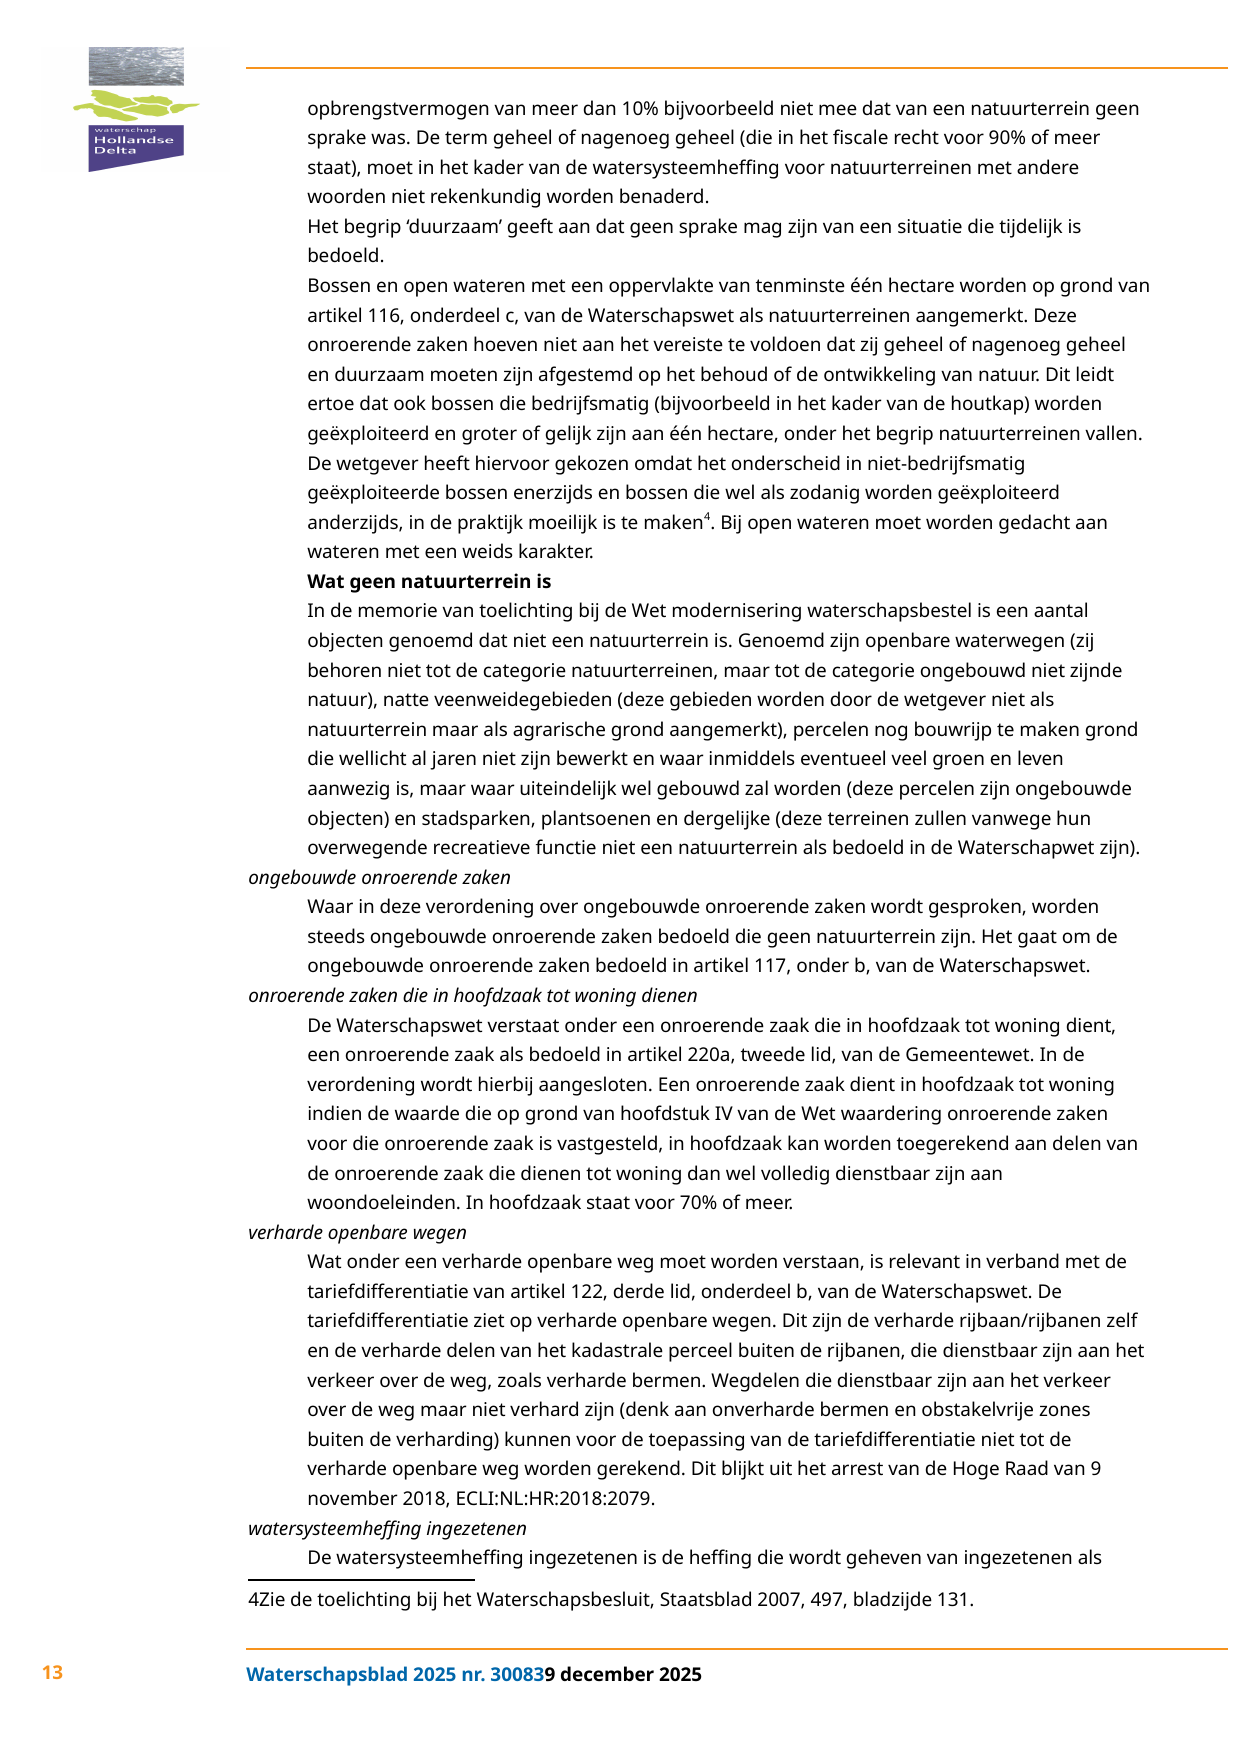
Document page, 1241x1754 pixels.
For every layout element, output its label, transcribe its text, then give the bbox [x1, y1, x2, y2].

list De Waterschapswet verstaat onder een onroerende zaak die in hoofdzaak tot woning dient, een onroerende zaak als bedoeld in artikel 220a, tweede lid, van de Gemeentewet. In de verordening wordt hierbij aangesloten. Een onroerende zaak dient in hoofdzaak tot woning indien de waarde die op grond van hoofdstuk IV van de Wet waardering onroerende zaken voor die onroerende zaak is vastgesteld, in hoofdzaak kan worden toegerekend aan delen van de onroerende zaak die dienen tot woning dan wel volledig dienstbaar zijn aan woondoeleinden. In hoofdzaak staat voor 70% of meer. [248, 1012, 1152, 1215]
text watersysteemheffing ingezetenen [248, 1515, 1152, 1541]
text verharde openbare wegen [248, 1219, 1152, 1245]
text onroerende zaken die in hoofdzaak tot woning dienen [248, 982, 1152, 1008]
picture [41, 47, 231, 172]
list Het begrip ‘duurzaam’ geeft aan dat geen sprake mag zijn van een situatie die tijdelijk is bedoeld. [248, 213, 1152, 268]
list Wat geen natuurterrein is [248, 568, 1152, 594]
list Zie de toelichting bij het Waterschapsbesluit, Staatsblad 2007, 497, bladzijde 131. [248, 1586, 1152, 1612]
list opbrengstvermogen van meer dan 10% bijvoorbeeld niet mee dat van een natuurterrein geen sprake was. De term geheel of nagenoeg geheel (die in het fiscale recht voor 90% of meer staat), moet in het kader van de watersysteemheffing voor natuurterreinen met andere woorden niet rekenkundig worden benaderd. [248, 95, 1152, 209]
text ongebouwde onroerende zaken [248, 864, 1152, 890]
list Waar in deze verordening over ongebouwde onroerende zaken wordt gesproken, worden steeds ongebouwde onroerende zaken bedoeld die geen natuurterrein zijn. Het gaat om de ongebouwde onroerende zaken bedoeld in artikel 117, onder b, van de Waterschapswet. [248, 893, 1152, 978]
list Bossen en open wateren met een oppervlakte van tenminste één hectare worden op grond van artikel 116, onderdeel c, van de Waterschapswet als natuurterreinen aangemerkt. Deze onroerende zaken hoeven niet aan het vereiste te voldoen dat zij geheel of nagenoeg geheel en duurzaam moeten zijn afgestemd op het behoud of de ontwikkeling van natuur. Dit leidt ertoe dat ook bossen die bedrijfsmatig (bijvoorbeeld in het kader van de houtkap) worden geëxploiteerd en groter of gelijk zijn aan één hectare, onder het begrip natuurterreinen vallen. De wetgever heeft hiervoor gekozen omdat het onderscheid in niet-bedrijfsmatig geëxploiteerde bossen enerzijds en bossen die wel als zodanig worden geëxploiteerd anderzijds, in de praktijk moeilijk is te maken. Bij open wateren moet worden gedacht aan wateren met een weids karakter. [248, 272, 1152, 564]
list De watersysteemheffing ingezetenen is de heffing die wordt geheven van ingezetenen als [248, 1544, 1152, 1570]
list In de memorie van toelichting bij de Wet modernisering waterschapsbestel is een aantal objecten genoemd dat niet een natuurterrein is. Genoemd zijn openbare waterwegen (zij behoren niet tot de categorie natuurterreinen, maar tot de categorie ongebouwd niet zijnde natuur), natte veenweidegebieden (deze gebieden worden door de wetgever niet als natuurterrein maar als agrarische grond aangemerkt), percelen nog bouwrijp te maken grond die wellicht al jaren niet zijn bewerkt en waar inmiddels eventueel veel groen en leven aanwezig is, maar waar uiteindelijk wel gebouwd zal worden (deze percelen zijn ongebouwde objecten) en stadsparken, plantsoenen en dergelijke (deze terreinen zullen vanwege hun overwegende recreatieve functie niet een natuurterrein als bedoeld in de Waterschapwet zijn). [248, 598, 1152, 860]
list Wat onder een verharde openbare weg moet worden verstaan, is relevant in verband met de tariefdifferentiatie van artikel 122, derde lid, onderdeel b, van de Waterschapswet. De tariefdifferentiatie ziet op verharde openbare wegen. Dit zijn de verharde rijbaan/rijbanen zelf en de verharde delen van het kadastrale perceel buiten de rijbanen, die dienstbaar zijn aan het verkeer over de weg, zoals verharde bermen. Wegdelen die dienstbaar zijn aan het verkeer over de weg maar niet verhard zijn (denk aan onverharde bermen en obstakelvrije zones buiten de verharding) kunnen voor de toepassing van de tariefdifferentiatie niet tot de verharde openbare weg worden gerekend. Dit blijkt uit het arrest van de Hoge Raad van 9 november 2018, ECLI:NL:HR:2018:2079. [248, 1248, 1152, 1511]
